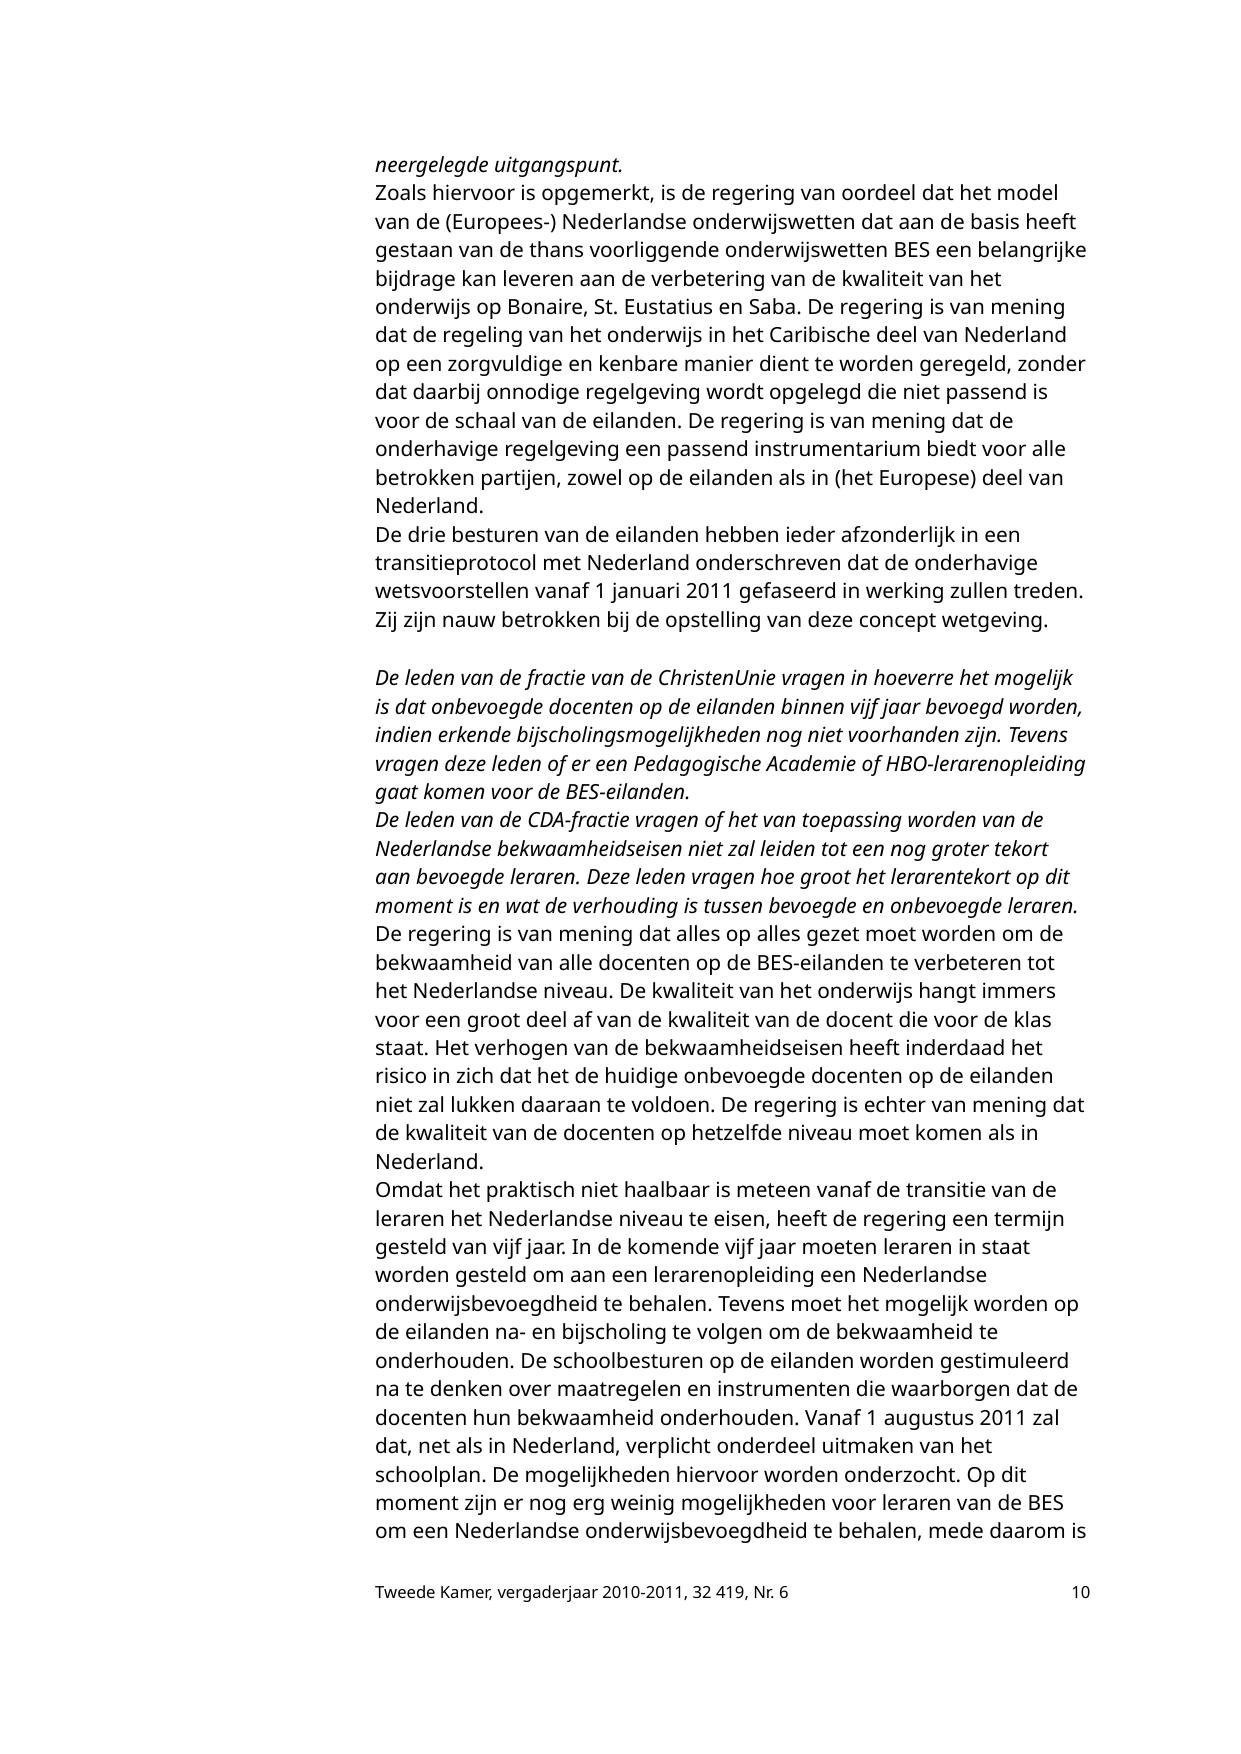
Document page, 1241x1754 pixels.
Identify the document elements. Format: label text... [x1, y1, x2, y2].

text De leden van de CDA-fractie vragen of het van toepassing worden van de Nederlandse bekwaamheidseisen niet zal leiden tot een nog groter tekort aan bevoegde leraren. Deze leden vragen hoe groot het lerarentekort op dit moment is en wat de verhouding is tussen bevoegde en onbevoegde leraren. [375, 806, 1090, 919]
text De drie besturen van de eilanden hebben ieder afzonderlijk in een transitieprotocol met Nederland onderschreven dat de onderhavige wetsvoorstellen vanaf 1 januari 2011 gefaseerd in werking zullen treden. Zij zijn nauw betrokken bij de opstelling van deze concept wetgeving. [375, 520, 1090, 633]
text De regering is van mening dat alles op alles gezet moet worden om de bekwaamheid van alle docenten op de BES-eilanden te verbeteren tot het Nederlandse niveau. De kwaliteit van het onderwijs hangt immers voor een groot deel af van de kwaliteit van de docent die voor de klas staat. Het verhogen van de bekwaamheidseisen heeft inderdaad het risico in zich dat het de huidige onbevoegde docenten op de eilanden niet zal lukken daaraan te voldoen. De regering is echter van mening dat de kwaliteit van de docenten op hetzelfde niveau moet komen als in Nederland. [375, 919, 1090, 1175]
text neergelegde uitgangspunt. [375, 150, 1090, 178]
text Zoals hiervoor is opgemerkt, is de regering van oordeel dat het model van de (Europees-) Nederlandse onderwijswetten dat aan de basis heeft gestaan van de thans voorliggende onderwijswetten BES een belangrijke bijdrage kan leveren aan de verbetering van de kwaliteit van het onderwijs op Bonaire, St. Eustatius en Saba. De regering is van mening dat de regeling van het onderwijs in het Caribische deel van Nederland op een zorgvuldige en kenbare manier dient te worden geregeld, zonder dat daarbij onnodige regelgeving wordt opgelegd die niet passend is voor de schaal van de eilanden. De regering is van mening dat de onderhavige regelgeving een passend instrumentarium biedt voor alle betrokken partijen, zowel op de eilanden als in (het Europese) deel van Nederland. [375, 178, 1090, 520]
text De leden van de fractie van de ChristenUnie vragen in hoeverre het mogelijk is dat onbevoegde docenten op de eilanden binnen vijf jaar bevoegd worden, indien erkende bijscholingsmogelijkheden nog niet voorhanden zijn. Tevens vragen deze leden of er een Pedagogische Academie of HBO-lerarenopleiding gaat komen voor de BES-eilanden. [375, 663, 1090, 806]
text Omdat het praktisch niet haalbaar is meteen vanaf de transitie van de leraren het Nederlandse niveau te eisen, heeft de regering een termijn gesteld van vijf jaar. In de komende vijf jaar moeten leraren in staat worden gesteld om aan een lerarenopleiding een Nederlandse onderwijsbevoegdheid te behalen. Tevens moet het mogelijk worden op de eilanden na- en bijscholing te volgen om de bekwaamheid te onderhouden. De schoolbesturen op de eilanden worden gestimuleerd na te denken over maatregelen en instrumenten die waarborgen dat de docenten hun bekwaamheid onderhouden. Vanaf 1 augustus 2011 zal dat, net als in Nederland, verplicht onderdeel uitmaken van het schoolplan. De mogelijkheden hiervoor worden onderzocht. Op dit moment zijn er nog erg weinig mogelijkheden voor leraren van de BES om een Nederlandse onderwijsbevoegdheid te behalen, mede daarom is [375, 1175, 1090, 1545]
